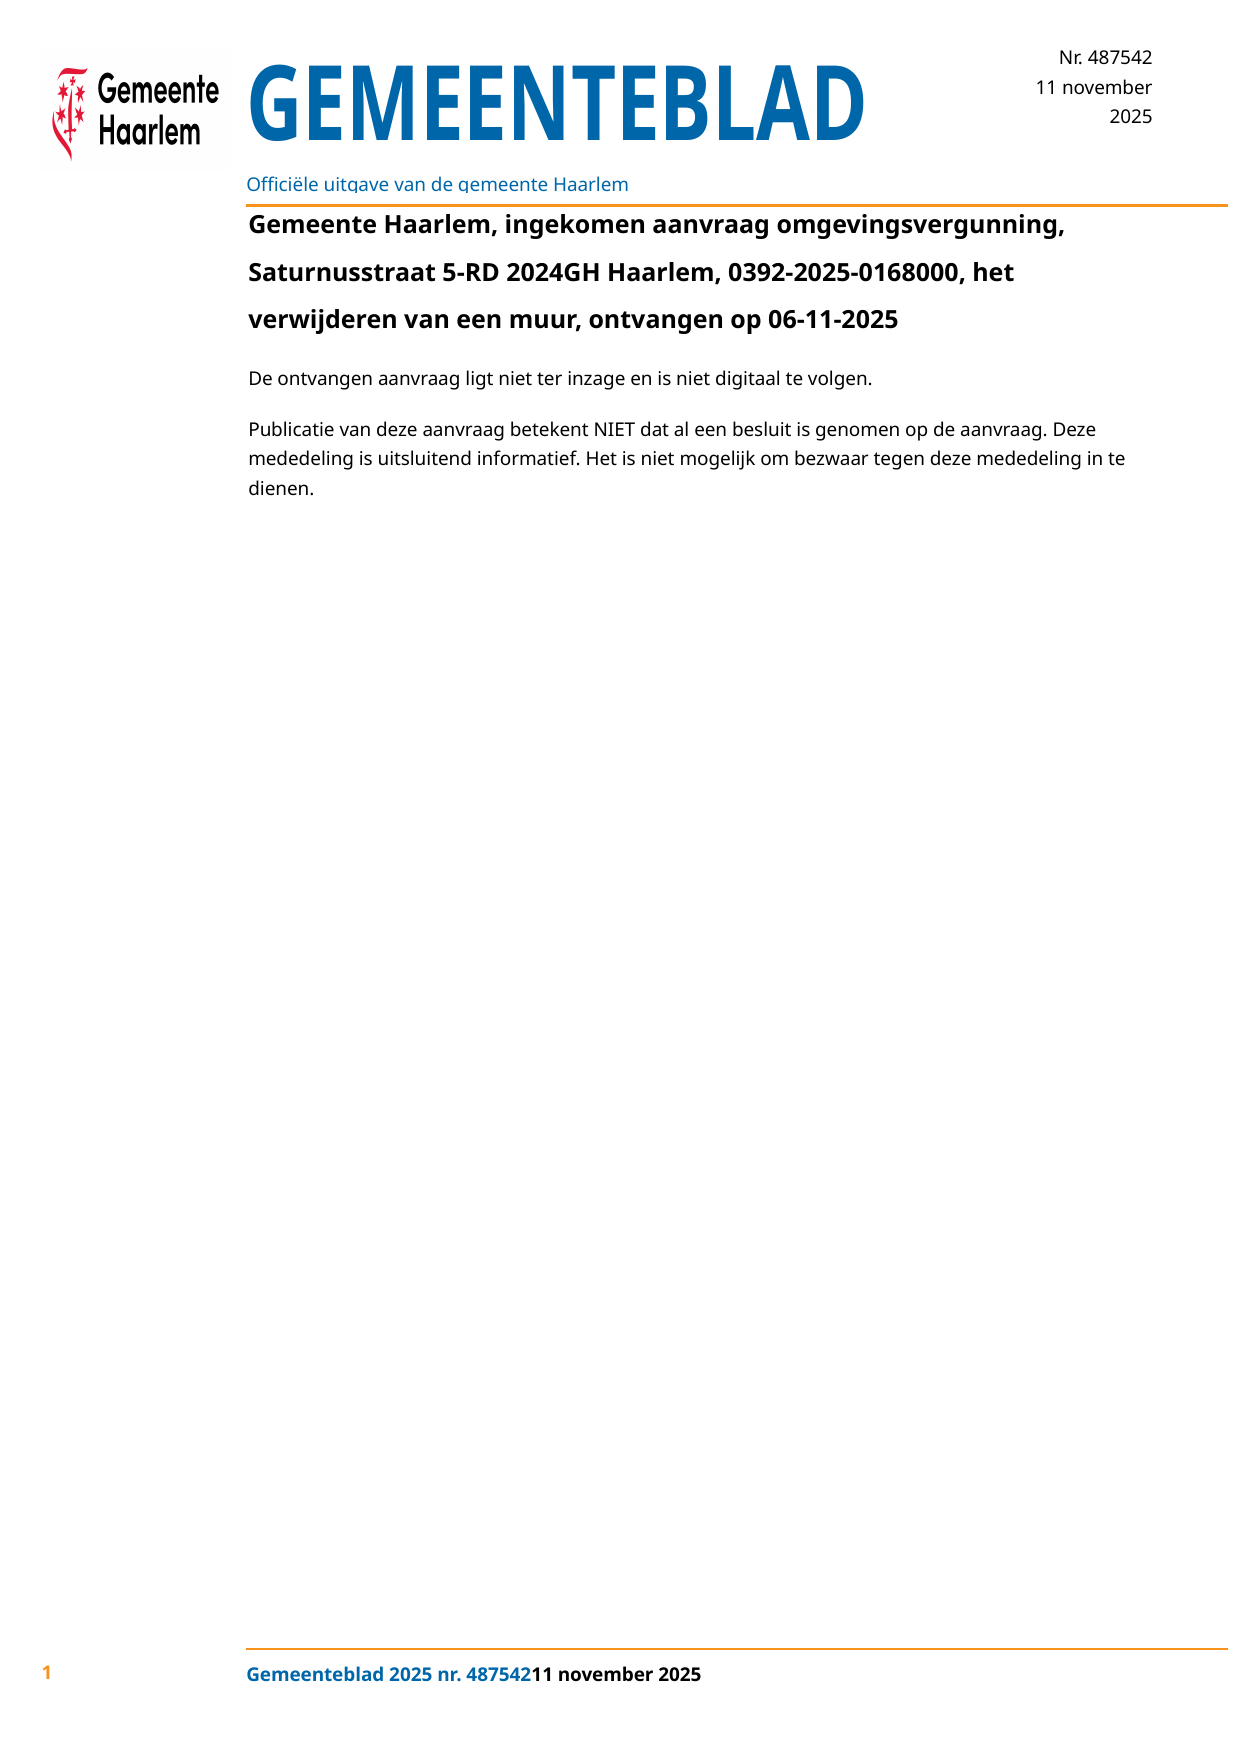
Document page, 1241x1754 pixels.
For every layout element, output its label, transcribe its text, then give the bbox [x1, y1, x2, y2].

text De ontvangen aanvraag ligt niet ter inzage en is niet digitaal te volgen. [248, 366, 1152, 391]
text Publicatie van deze aanvraag betekent NIET dat al een besluit is genomen op de aanvraag. Deze mededeling is uitsluitend informatief. Het is niet mogelijk om bezwaar tegen deze mededeling in te dienen. [248, 416, 1152, 501]
picture [41, 47, 231, 172]
text Gemeente Haarlem, ingekomen aanvraag omgevingsvergunning, Saturnusstraat 5-RD 2024GH Haarlem, 0392-2025-0168000, het verwijderen van een muur, ontvangen op 06-11-2025 [248, 207, 1152, 336]
